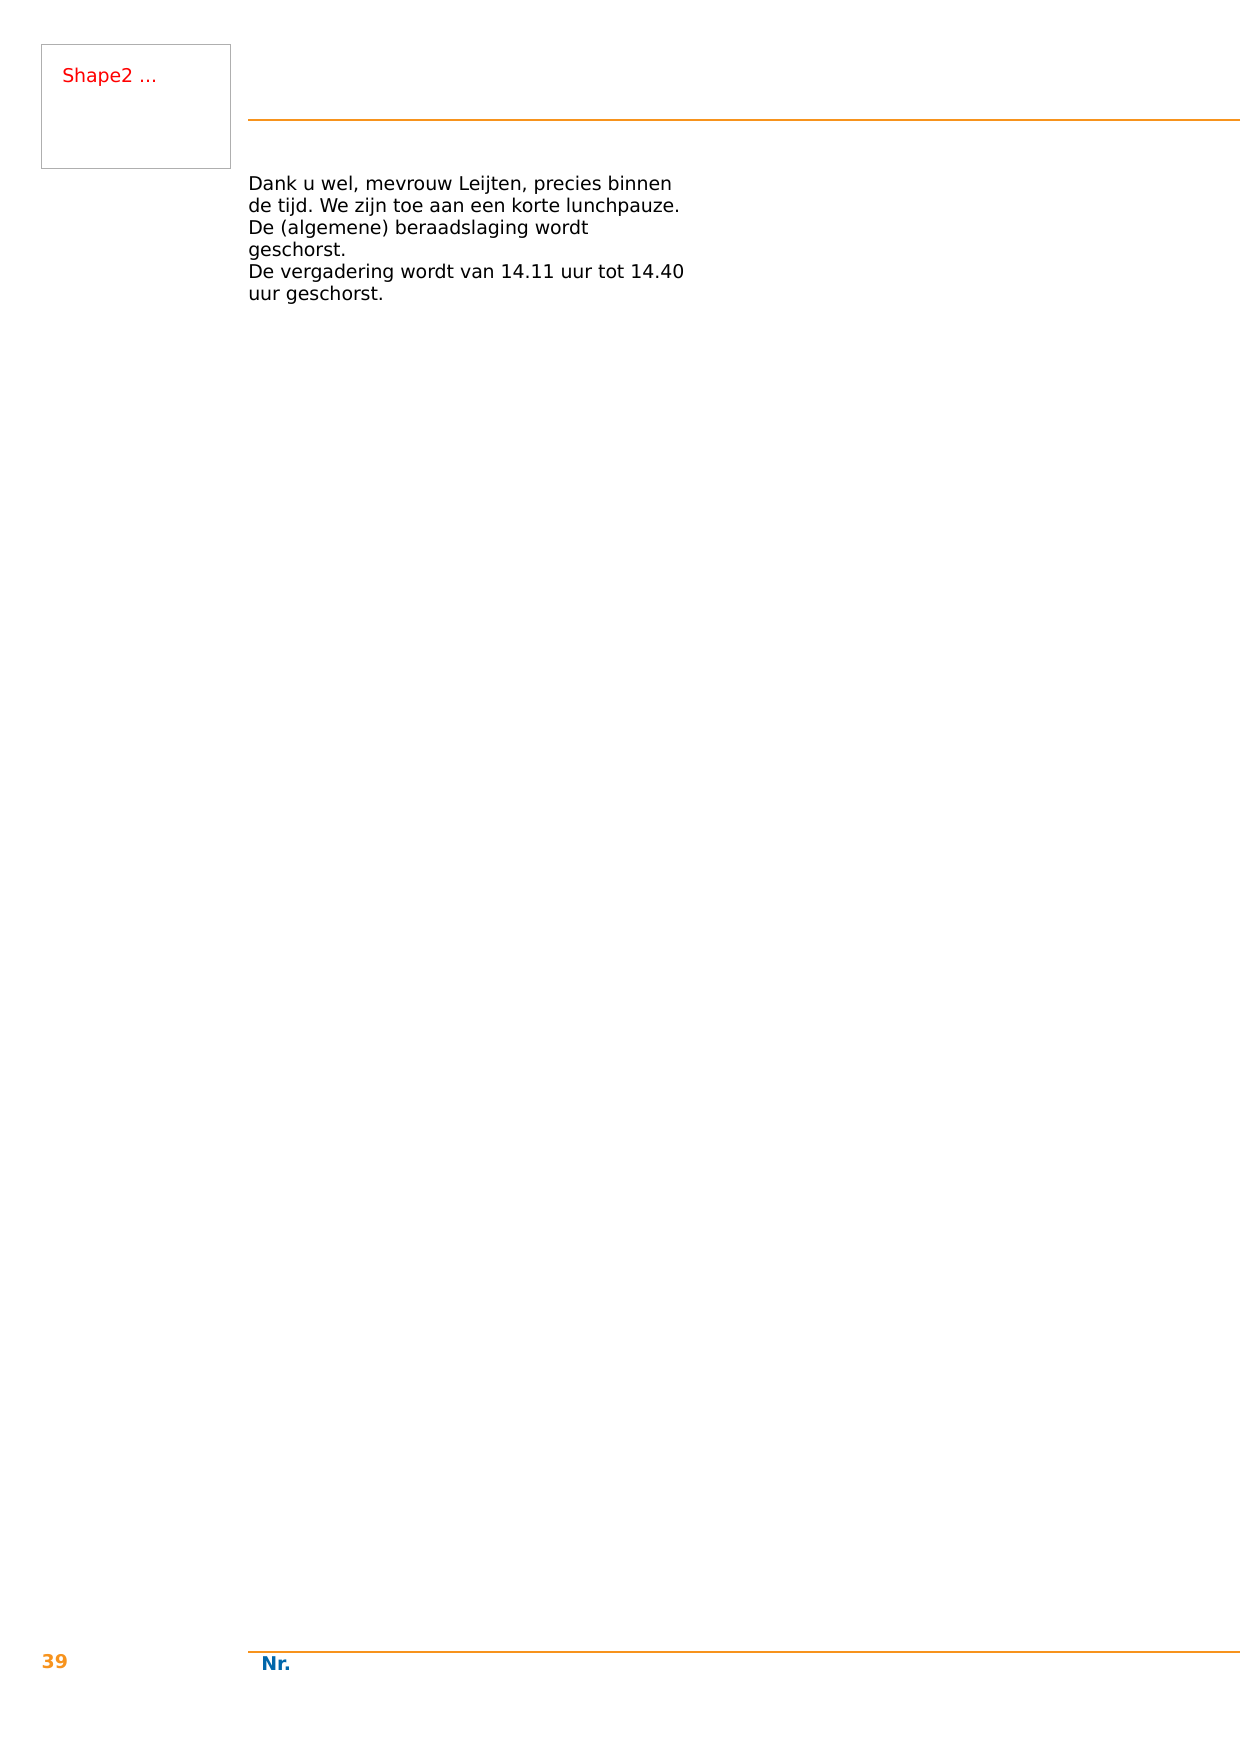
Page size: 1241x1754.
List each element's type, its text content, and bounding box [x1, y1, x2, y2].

text De (algemene) beraadslaging wordt geschorst. [248, 217, 691, 261]
text De vergadering wordt van 14.11 uur tot 14.40 uur geschorst. [248, 261, 691, 305]
text Dank u wel, mevrouw Leijten, precies binnen de tijd. We zijn toe aan een korte lunchpauze. [248, 173, 691, 217]
